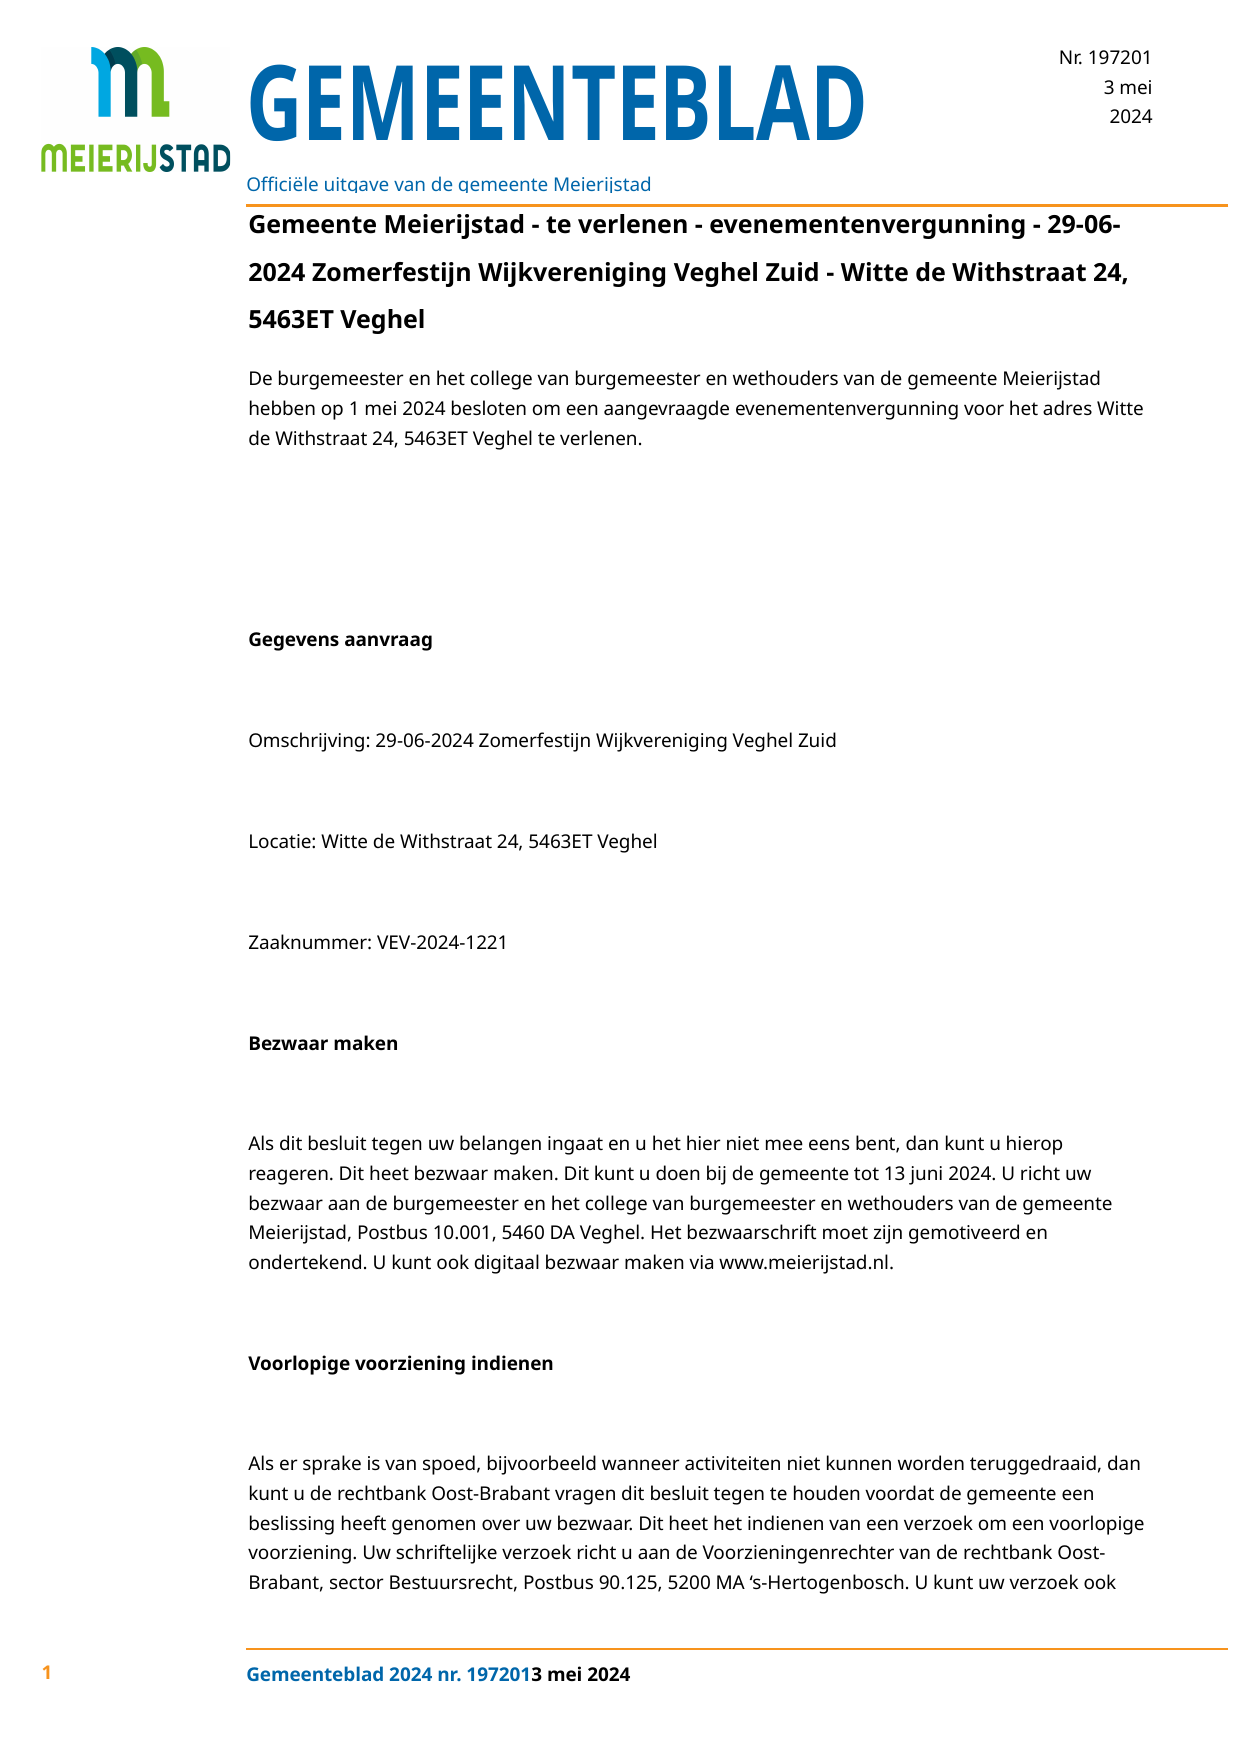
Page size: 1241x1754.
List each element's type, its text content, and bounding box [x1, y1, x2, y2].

text Gemeente Meierijstad - te verlenen - evenementenvergunning - 29-06-2024 Zomerfestijn Wijkvereniging Veghel Zuid - Witte de Withstraat 24, 5463ET Veghel [248, 207, 1152, 336]
text Omschrijving: 29-06-2024 Zomerfestijn Wijkvereniging Veghel Zuid [248, 727, 1152, 753]
text Locatie: Witte de Withstraat 24, 5463ET Veghel [248, 828, 1152, 854]
text Bezwaar maken [248, 1030, 1152, 1055]
text De burgemeester en het college van burgemeester en wethouders van de gemeente Meierijstad hebben op 1 mei 2024 besloten om een aangevraagde evenementenvergunning voor het adres Witte de Withstraat 24, 5463ET Veghel te verlenen. [248, 366, 1152, 450]
text Gegevens aanvraag [248, 626, 1152, 652]
picture [41, 47, 231, 172]
text Als dit besluit tegen uw belangen ingaat en u het hier niet mee eens bent, dan kunt u hierop reageren. Dit heet bezwaar maken. Dit kunt u doen bij de gemeente tot 13 juni 2024. U richt uw bezwaar aan de burgemeester en het college van burgemeester en wethouders van de gemeente Meierijstad, Postbus 10.001, 5460 DA Veghel. Het bezwaarschrift moet zijn gemotiveerd en ondertekend. U kunt ook digitaal bezwaar maken via www.meierijstad.nl. [248, 1131, 1152, 1274]
text Als er sprake is van spoed, bijvoorbeeld wanneer activiteiten niet kunnen worden teruggedraaid, dan kunt u de rechtbank Oost-Brabant vragen dit besluit tegen te houden voordat de gemeente een beslissing heeft genomen over uw bezwaar. Dit heet het indienen van een verzoek om een voorlopige voorziening. Uw schriftelijke verzoek richt u aan de Voorzieningenrechter van de rechtbank Oost-Brabant, sector Bestuursrecht, Postbus 90.125, 5200 MA ‘s-Hertogenbosch. U kunt uw verzoek ook [248, 1451, 1152, 1594]
text Voorlopige voorziening indienen [248, 1350, 1152, 1375]
text Zaaknummer: VEV-2024-1221 [248, 929, 1152, 954]
